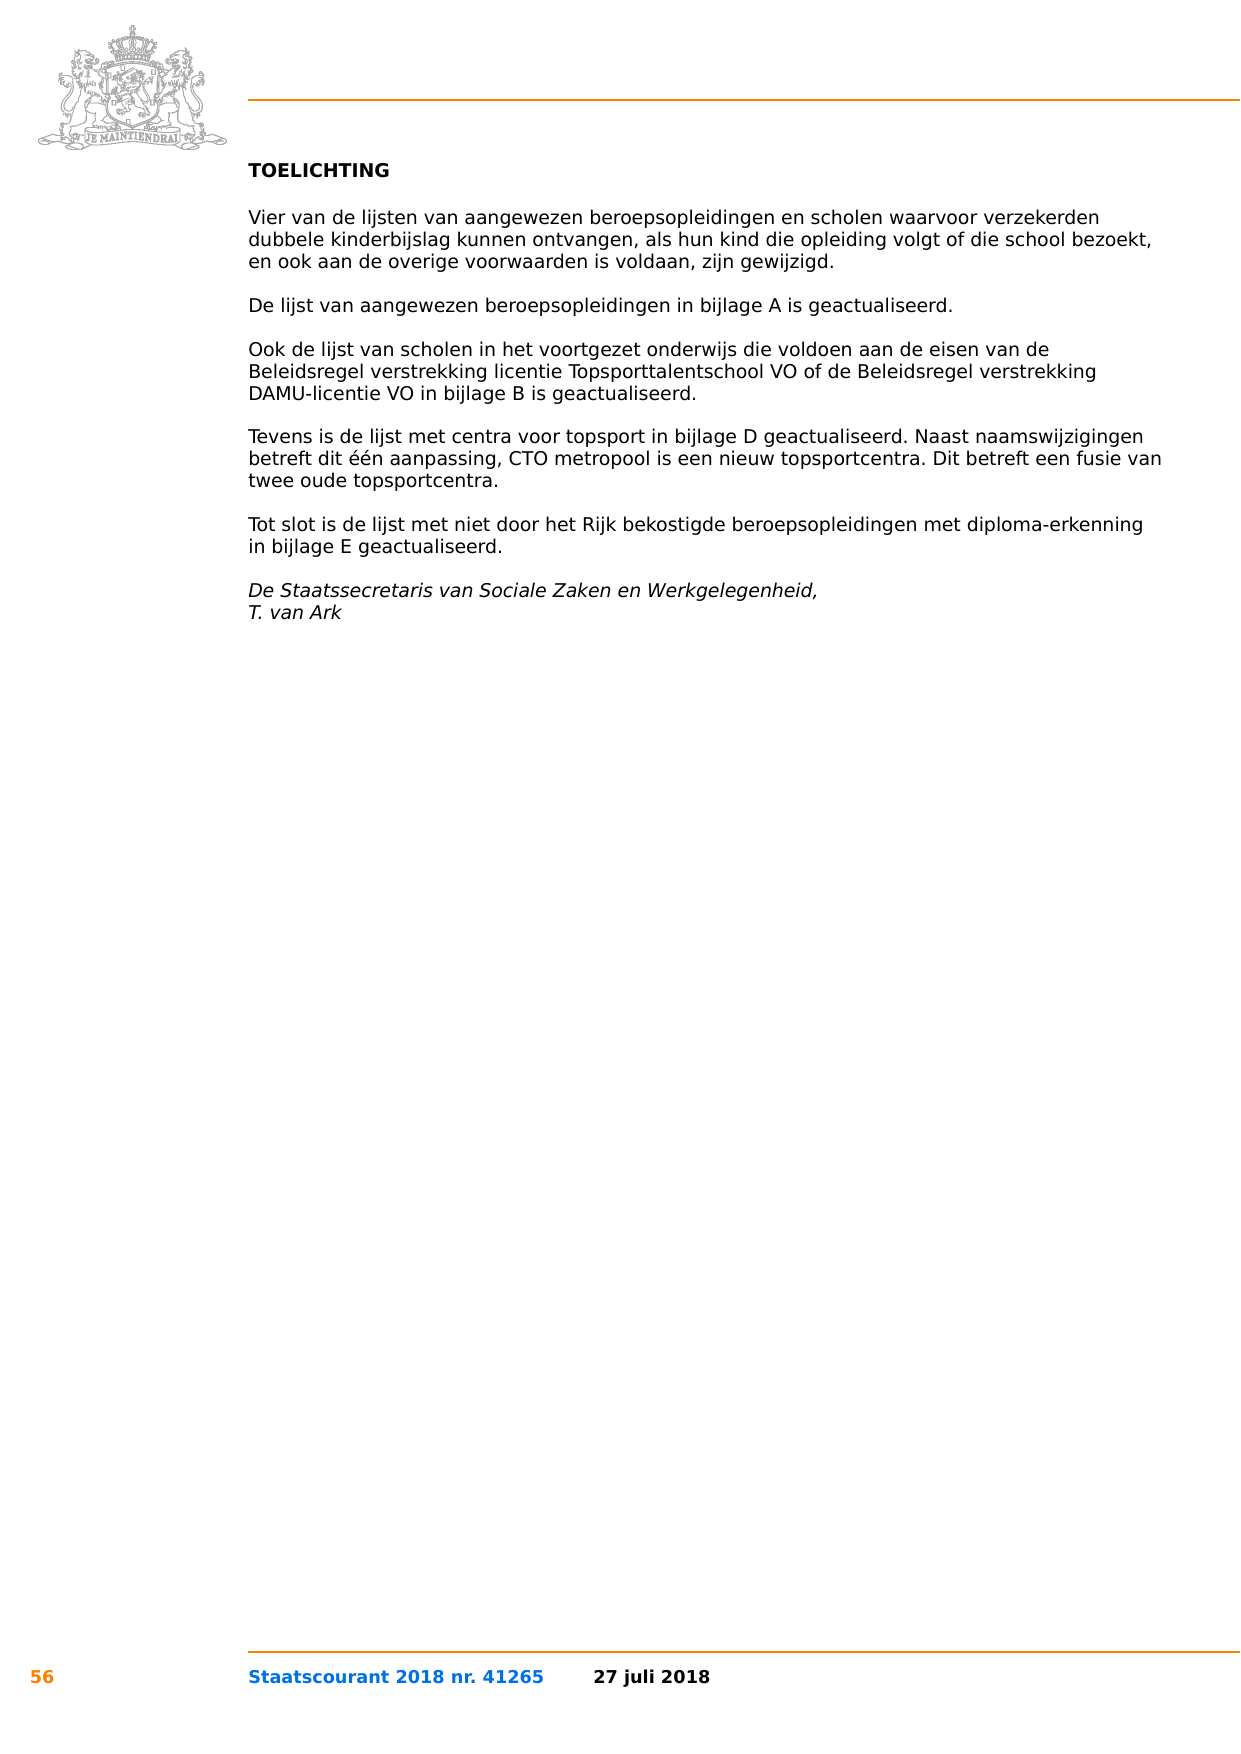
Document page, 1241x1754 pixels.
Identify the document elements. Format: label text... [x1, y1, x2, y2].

text De Staatssecretaris van Sociale Zaken en Werkgelegenheid, T. van Ark [248, 580, 1163, 624]
text Tevens is de lijst met centra voor topsport in bijlage D geactualiseerd. Naast naamswijzigingen betreft dit één aanpassing, CTO metropool is een nieuw topsportcentra. Dit betreft een fusie van twee oude topsportcentra. [248, 426, 1163, 492]
text Ook de lijst van scholen in het voortgezet onderwijs die voldoen aan de eisen van de Beleidsregel verstrekking licentie Topsporttalentschool VO of de Beleidsregel verstrekking DAMU-licentie VO in bijlage B is geactualiseerd. [248, 338, 1163, 404]
text De lijst van aangewezen beroepsopleidingen in bijlage A is geactualiseerd. [248, 295, 1163, 317]
subtitle TOELICHTING [248, 160, 1163, 182]
picture [38, 25, 227, 150]
text Tot slot is de lijst met niet door het Rijk bekostigde beroepsopleidingen met diploma-erkenning in bijlage E geactualiseerd. [248, 514, 1163, 558]
text Vier van de lijsten van aangewezen beroepsopleidingen en scholen waarvoor verzekerden dubbele kinderbijslag kunnen ontvangen, als hun kind die opleiding volgt of die school bezoekt, en ook aan de overige voorwaarden is voldaan, zijn gewijzigd. [248, 207, 1163, 273]
